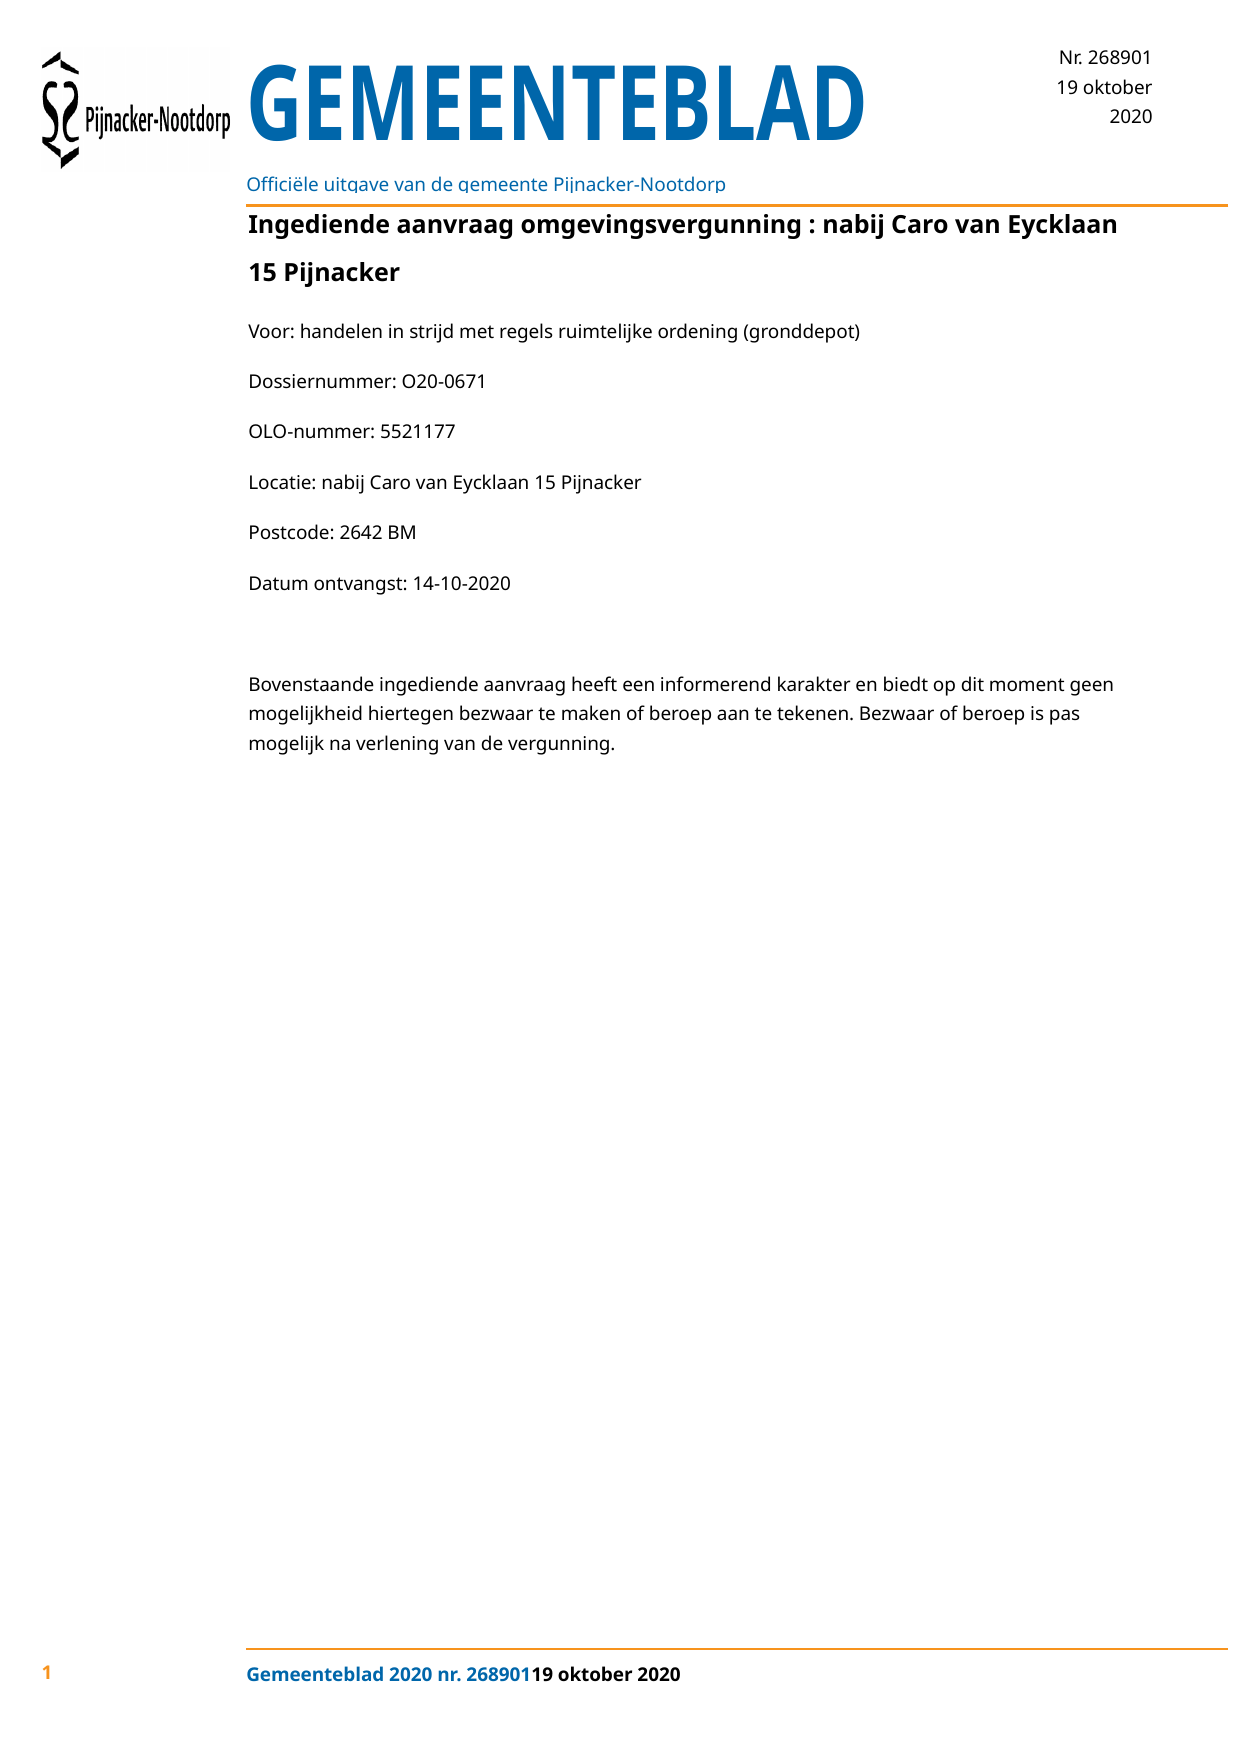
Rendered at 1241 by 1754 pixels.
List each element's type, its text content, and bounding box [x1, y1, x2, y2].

text OLO-nummer: 5521177 [248, 419, 1152, 444]
picture [41, 47, 231, 172]
text Postcode: 2642 BM [248, 519, 1152, 545]
text Ingediende aanvraag omgevingsvergunning : nabij Caro van Eycklaan 15 Pijnacker [248, 207, 1152, 288]
text Dossiernummer: O20-0671 [248, 368, 1152, 394]
text Bovenstaande ingediende aanvraag heeft een informerend karakter en biedt op dit moment geen mogelijkheid hiertegen bezwaar te maken of beroep aan te tekenen. Bezwaar of beroep is pas mogelijk na verlening van de vergunning. [248, 671, 1152, 756]
text Datum ontvangst: 14-10-2020 [248, 570, 1152, 596]
text Voor: handelen in strijd met regels ruimtelijke ordening (gronddepot) [248, 318, 1152, 344]
text Locatie: nabij Caro van Eycklaan 15 Pijnacker [248, 469, 1152, 495]
